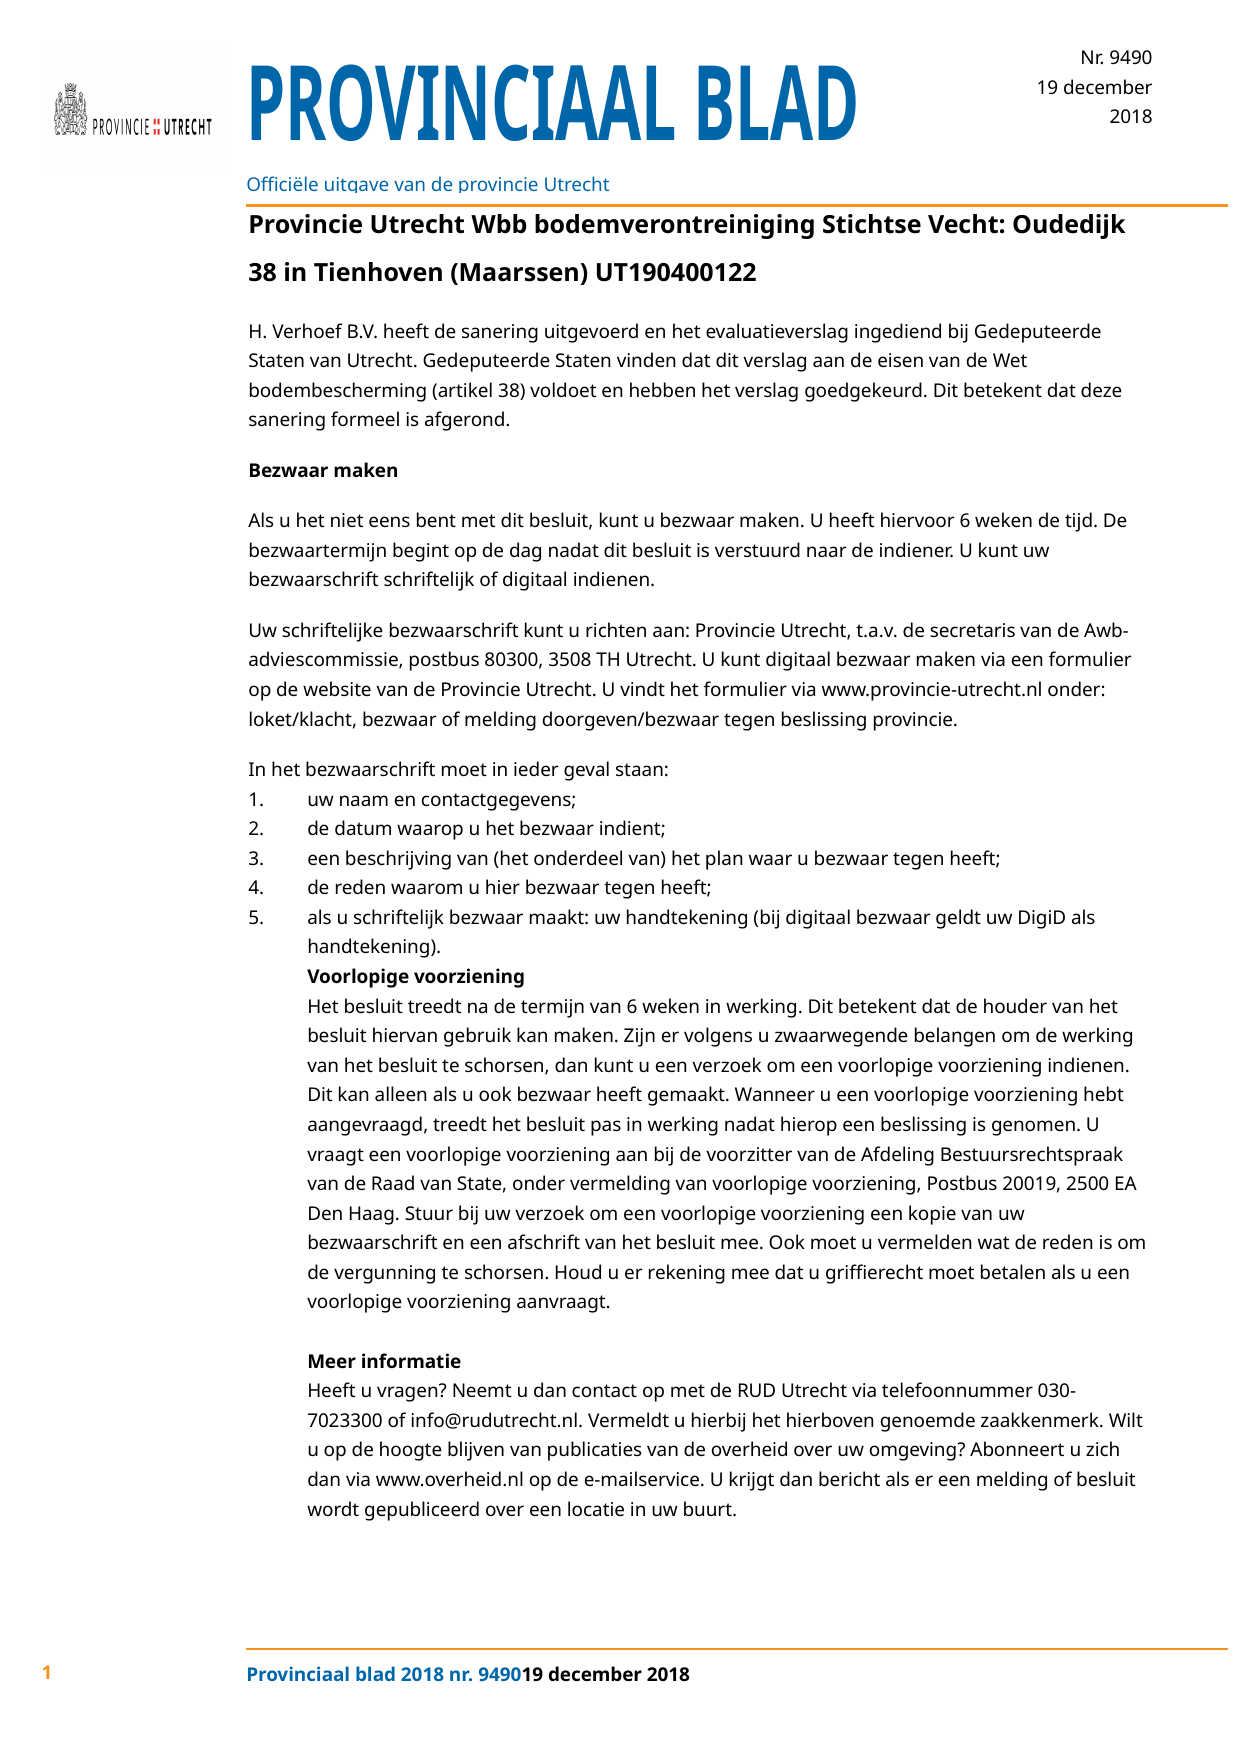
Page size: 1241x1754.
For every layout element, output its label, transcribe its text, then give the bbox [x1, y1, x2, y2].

picture [41, 47, 231, 172]
list Voorlopige voorziening [248, 963, 1152, 989]
list Heeft u vragen? Neemt u dan contact op met de RUD Utrecht via telefoonnummer 030-7023300 of info@rudutrecht.nl. Vermeldt u hierbij het hierboven genoemde zaakkenmerk. Wilt u op de hoogte blijven van publicaties van de overheid over uw omgeving? Abonneert u zich dan via www.overheid.nl op de e-mailservice. U krijgt dan bericht als er een melding of besluit wordt gepubliceerd over een locatie in uw buurt. [248, 1377, 1152, 1522]
text Provincie Utrecht Wbb bodemverontreiniging Stichtse Vecht: Oudedijk 38 in Tienhoven (Maarssen) UT190400122 [248, 207, 1152, 288]
list uw naam en contactgegevens; [248, 786, 1152, 812]
text In het bezwaarschrift moet in ieder geval staan: [248, 756, 1152, 782]
text Uw schriftelijke bezwaarschrift kunt u richten aan: Provincie Utrecht, t.a.v. de secretaris van de Awb-adviescommissie, postbus 80300, 3508 TH Utrecht. U kunt digitaal bezwaar maken via een formulier op de website van de Provincie Utrecht. U vindt het formulier via www.provincie-utrecht.nl onder: loket/klacht, bezwaar of melding doorgeven/bezwaar tegen beslissing provincie. [248, 617, 1152, 732]
text H. Verhoef B.V. heeft de sanering uitgevoerd en het evaluatieverslag ingediend bij Gedeputeerde Staten van Utrecht. Gedeputeerde Staten vinden dat dit verslag aan de eisen van de Wet bodembescherming (artikel 38) voldoet en hebben het verslag goedgekeurd. Dit betekent dat deze sanering formeel is afgerond. [248, 318, 1152, 432]
list een beschrijving van (het onderdeel van) het plan waar u bezwaar tegen heeft; [248, 845, 1152, 871]
list als u schriftelijk bezwaar maakt: uw handtekening (bij digitaal bezwaar geldt uw DigiD als handtekening). [248, 904, 1152, 959]
list Het besluit treedt na de termijn van 6 weken in werking. Dit betekent dat de houder van het besluit hiervan gebruik kan maken. Zijn er volgens u zwaarwegende belangen om de werking van het besluit te schorsen, dan kunt u een verzoek om een voorlopige voorziening indienen. Dit kan alleen als u ook bezwaar heeft gemaakt. Wanneer u een voorlopige voorziening hebt aangevraagd, treedt het besluit pas in werking nadat hierop een beslissing is genomen. U vraagt een voorlopige voorziening aan bij de voorzitter van de Afdeling Bestuursrechtspraak van de Raad van State, onder vermelding van voorlopige voorziening, Postbus 20019, 2500 EA Den Haag. Stuur bij uw verzoek om een voorlopige voorziening een kopie van uw bezwaarschrift en een afschrift van het besluit mee. Ook moet u vermelden wat de reden is om de vergunning te schorsen. Houd u er rekening mee dat u griffierecht moet betalen als u een voorlopige voorziening aanvraagt. [248, 993, 1152, 1314]
list de reden waarom u hier bezwaar tegen heeft; [248, 874, 1152, 900]
list Meer informatie [248, 1348, 1152, 1374]
text Bezwaar maken [248, 457, 1152, 483]
text Als u het niet eens bent met dit besluit, kunt u bezwaar maken. U heeft hiervoor 6 weken de tijd. De bezwaartermijn begint op de dag nadat dit besluit is verstuurd naar de indiener. U kunt uw bezwaarschrift schriftelijk of digitaal indienen. [248, 507, 1152, 592]
list de datum waarop u het bezwaar indient; [248, 815, 1152, 841]
